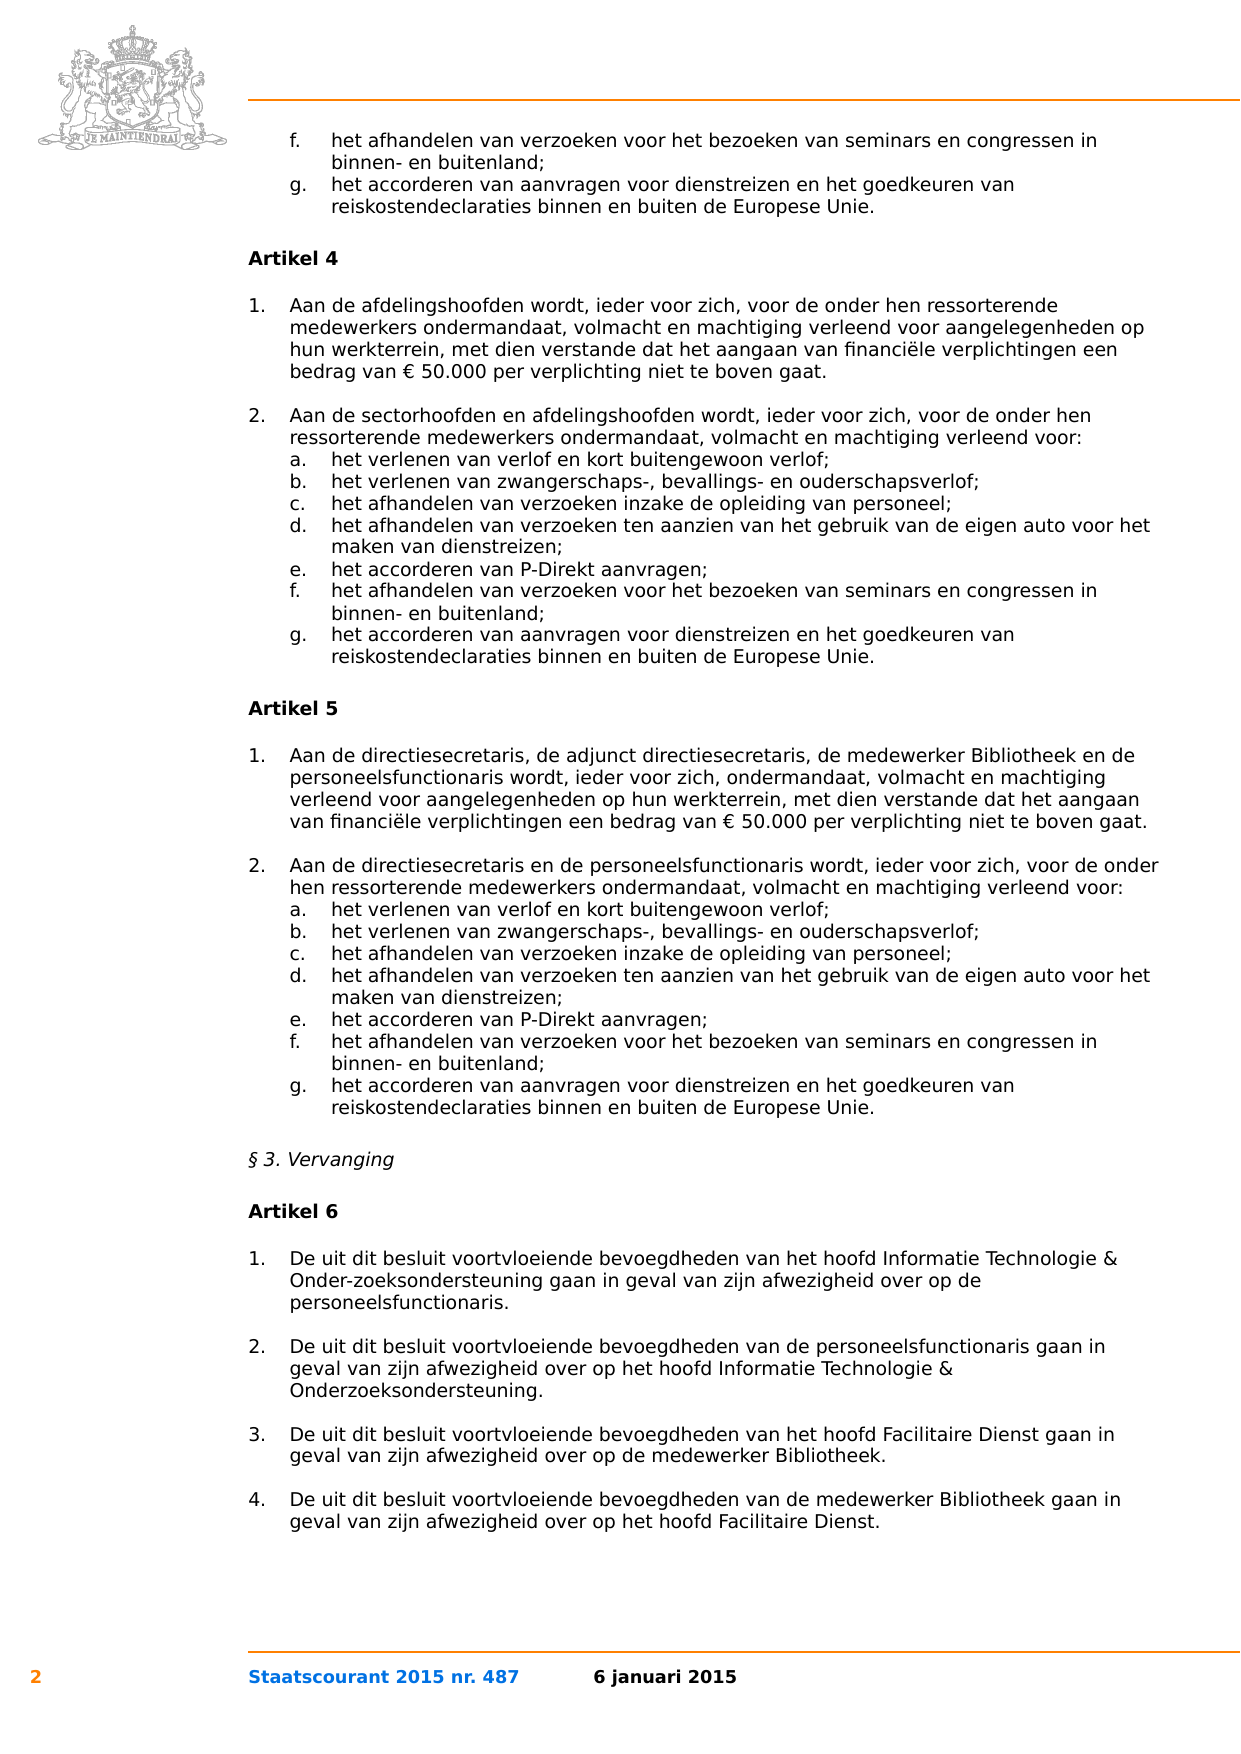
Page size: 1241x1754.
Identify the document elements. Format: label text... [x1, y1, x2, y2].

text d. het afhandelen van verzoeken ten aanzien van het gebruik van de eigen auto voor het maken van dienstreizen; [289, 965, 1163, 1009]
text b. het verlenen van zwangerschaps-, bevallings- en ouderschapsverlof; [289, 921, 1163, 943]
text a. het verlenen van verlof en kort buitengewoon verlof; [289, 899, 1163, 921]
text c. het afhandelen van verzoeken inzake de opleiding van personeel; [289, 492, 1163, 514]
text g. het accorderen van aanvragen voor dienstreizen en het goedkeuren van reiskostendeclaraties binnen en buiten de Europese Unie. [289, 624, 1163, 668]
text c. het afhandelen van verzoeken inzake de opleiding van personeel; [289, 943, 1163, 965]
text a. het verlenen van verlof en kort buitengewoon verlof; [289, 448, 1163, 471]
text 2. Aan de directiesecretaris en de personeelsfunctionaris wordt, ieder voor zich, voor de onder hen ressorterende medewerkers ondermandaat, volmacht en machtiging verleend voor: [248, 855, 1163, 899]
text b. het verlenen van zwangerschaps-, bevallings- en ouderschapsverlof; [289, 471, 1163, 492]
subtitle Artikel 5 [248, 698, 1163, 720]
text 4. De uit dit besluit voortvloeiende bevoegdheden van de medewerker Bibliotheek gaan in geval van zijn afwezigheid over op het hoofd Facilitaire Dienst. [248, 1489, 1163, 1533]
text d. het afhandelen van verzoeken ten aanzien van het gebruik van de eigen auto voor het maken van dienstreizen; [289, 514, 1163, 558]
text f. het afhandelen van verzoeken voor het bezoeken van seminars en congressen in binnen- en buitenland; [289, 1031, 1163, 1075]
text e. het accorderen van P-Direkt aanvragen; [289, 1009, 1163, 1031]
picture [38, 25, 227, 150]
text f. het afhandelen van verzoeken voor het bezoeken van seminars en congressen in binnen- en buitenland; [289, 580, 1163, 624]
text e. het accorderen van P-Direkt aanvragen; [289, 558, 1163, 580]
text 2. De uit dit besluit voortvloeiende bevoegdheden van de personeelsfunctionaris gaan in geval van zijn afwezigheid over op het hoofd Informatie Technologie & Onderzoeksondersteuning. [248, 1336, 1163, 1402]
subtitle Artikel 4 [248, 248, 1163, 270]
subtitle § 3. Vervanging [248, 1149, 1163, 1171]
subtitle Artikel 6 [248, 1201, 1163, 1223]
text 2. Aan de sectorhoofden en afdelingshoofden wordt, ieder voor zich, voor de onder hen ressorterende medewerkers ondermandaat, volmacht en machtiging verleend voor: [248, 404, 1163, 448]
text 1. De uit dit besluit voortvloeiende bevoegdheden van het hoofd Informatie Technologie & Onder-zoeksondersteuning gaan in geval van zijn afwezigheid over op de personeelsfunctionaris. [248, 1248, 1163, 1314]
text 1. Aan de afdelingshoofden wordt, ieder voor zich, voor de onder hen ressorterende medewerkers ondermandaat, volmacht en machtiging verleend voor aangelegenheden op hun werkterrein, met dien verstande dat het aangaan van financiële verplichtingen een bedrag van € 50.000 per verplichting niet te boven gaat. [248, 295, 1163, 383]
text g. het accorderen van aanvragen voor dienstreizen en het goedkeuren van reiskostendeclaraties binnen en buiten de Europese Unie. [289, 1075, 1163, 1119]
text 3. De uit dit besluit voortvloeiende bevoegdheden van het hoofd Facilitaire Dienst gaan in geval van zijn afwezigheid over op de medewerker Bibliotheek. [248, 1423, 1163, 1467]
text 1. Aan de directiesecretaris, de adjunct directiesecretaris, de medewerker Bibliotheek en de personeelsfunctionaris wordt, ieder voor zich, ondermandaat, volmacht en machtiging verleend voor aangelegenheden op hun werkterrein, met dien verstande dat het aangaan van financiële verplichtingen een bedrag van € 50.000 per verplichting niet te boven gaat. [248, 745, 1163, 833]
text g. het accorderen van aanvragen voor dienstreizen en het goedkeuren van reiskostendeclaraties binnen en buiten de Europese Unie. [289, 174, 1163, 218]
text f. het afhandelen van verzoeken voor het bezoeken van seminars en congressen in binnen- en buitenland; [289, 130, 1163, 174]
